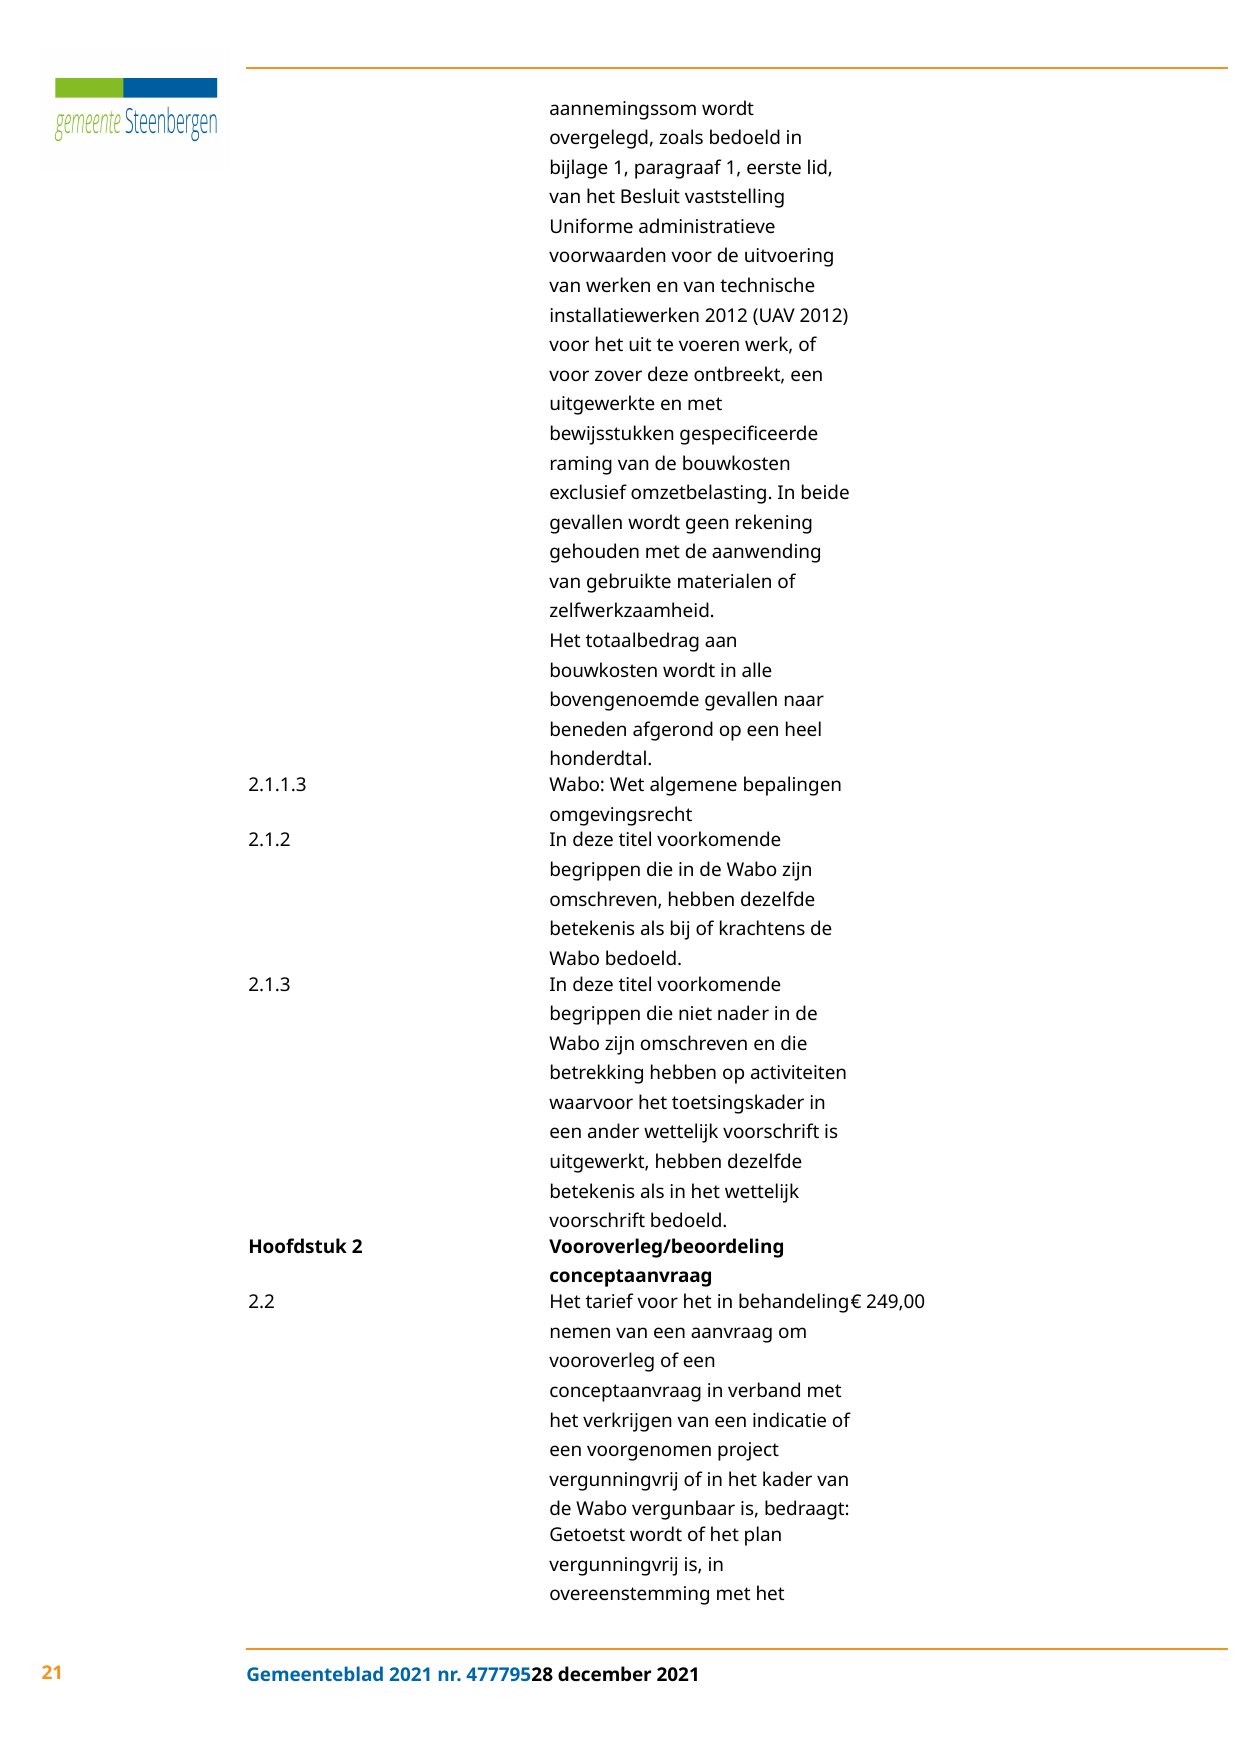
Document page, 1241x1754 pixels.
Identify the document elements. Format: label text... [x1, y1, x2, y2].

table_cell Hoofdstuk 2 [248, 1233, 549, 1288]
table_cell [850, 95, 1152, 771]
table_cell [850, 1233, 1152, 1288]
table_cell [850, 771, 1152, 827]
table_cell [850, 1521, 1152, 1606]
table_cell 2.2 [248, 1289, 549, 1521]
table_cell 2.1.3 [248, 971, 549, 1233]
table_cell Vooroverleg/beoordeling conceptaanvraag [549, 1233, 850, 1288]
table_cell [248, 1521, 549, 1606]
table_cell 2.1.1.3 [248, 771, 549, 827]
table_cell Het tarief voor het in behandeling nemen van een aanvraag om vooroverleg of een conceptaanvraag in verband met het verkrijgen van een indicatie of een voorgenomen project vergunningvrij of in het kader van de Wabo vergunbaar is, bedraagt: [549, 1289, 850, 1521]
table_cell [850, 971, 1152, 1233]
table_cell € 249,00 [850, 1289, 1152, 1521]
table_cell [850, 827, 1152, 971]
table_cell [248, 95, 549, 771]
table_cell Wabo: Wet algemene bepalingen omgevingsrecht [549, 771, 850, 827]
table_cell In deze titel voorkomende begrippen die in de Wabo zijn omschreven, hebben dezelfde betekenis als bij of krachtens de Wabo bedoeld. [549, 827, 850, 971]
table_cell Getoetst wordt of het plan vergunningvrij is, in overeenstemming met het [549, 1521, 850, 1606]
table_cell In deze titel voorkomende begrippen die niet nader in de Wabo zijn omschreven en die betrekking hebben op activiteiten waarvoor het toetsingskader in een ander wettelijk voorschrift is uitgewerkt, hebben dezelfde betekenis als in het wettelijk voorschrift bedoeld. [549, 971, 850, 1233]
table_cell 2.1.2 [248, 827, 549, 971]
table_cell aannemingssom wordt overgelegd, zoals bedoeld in bijlage 1, paragraaf 1, eerste lid, van het Besluit vaststelling Uniforme administratieve voorwaarden voor de uitvoering van werken en van technische installatiewerken 2012 (UAV 2012) voor het uit te voeren werk, of voor zover deze ontbreekt, een uitgewerkte en met bewijsstukken gespecificeerde raming van de bouwkosten exclusief omzetbelasting. In beide gevallen wordt geen rekening gehouden met de aanwending van gebruikte materialen of zelfwerkzaamheid. Het totaalbedrag aan bouwkosten wordt in alle bovengenoemde gevallen naar beneden afgerond op een heel honderdtal. [549, 95, 850, 771]
picture [41, 47, 231, 172]
